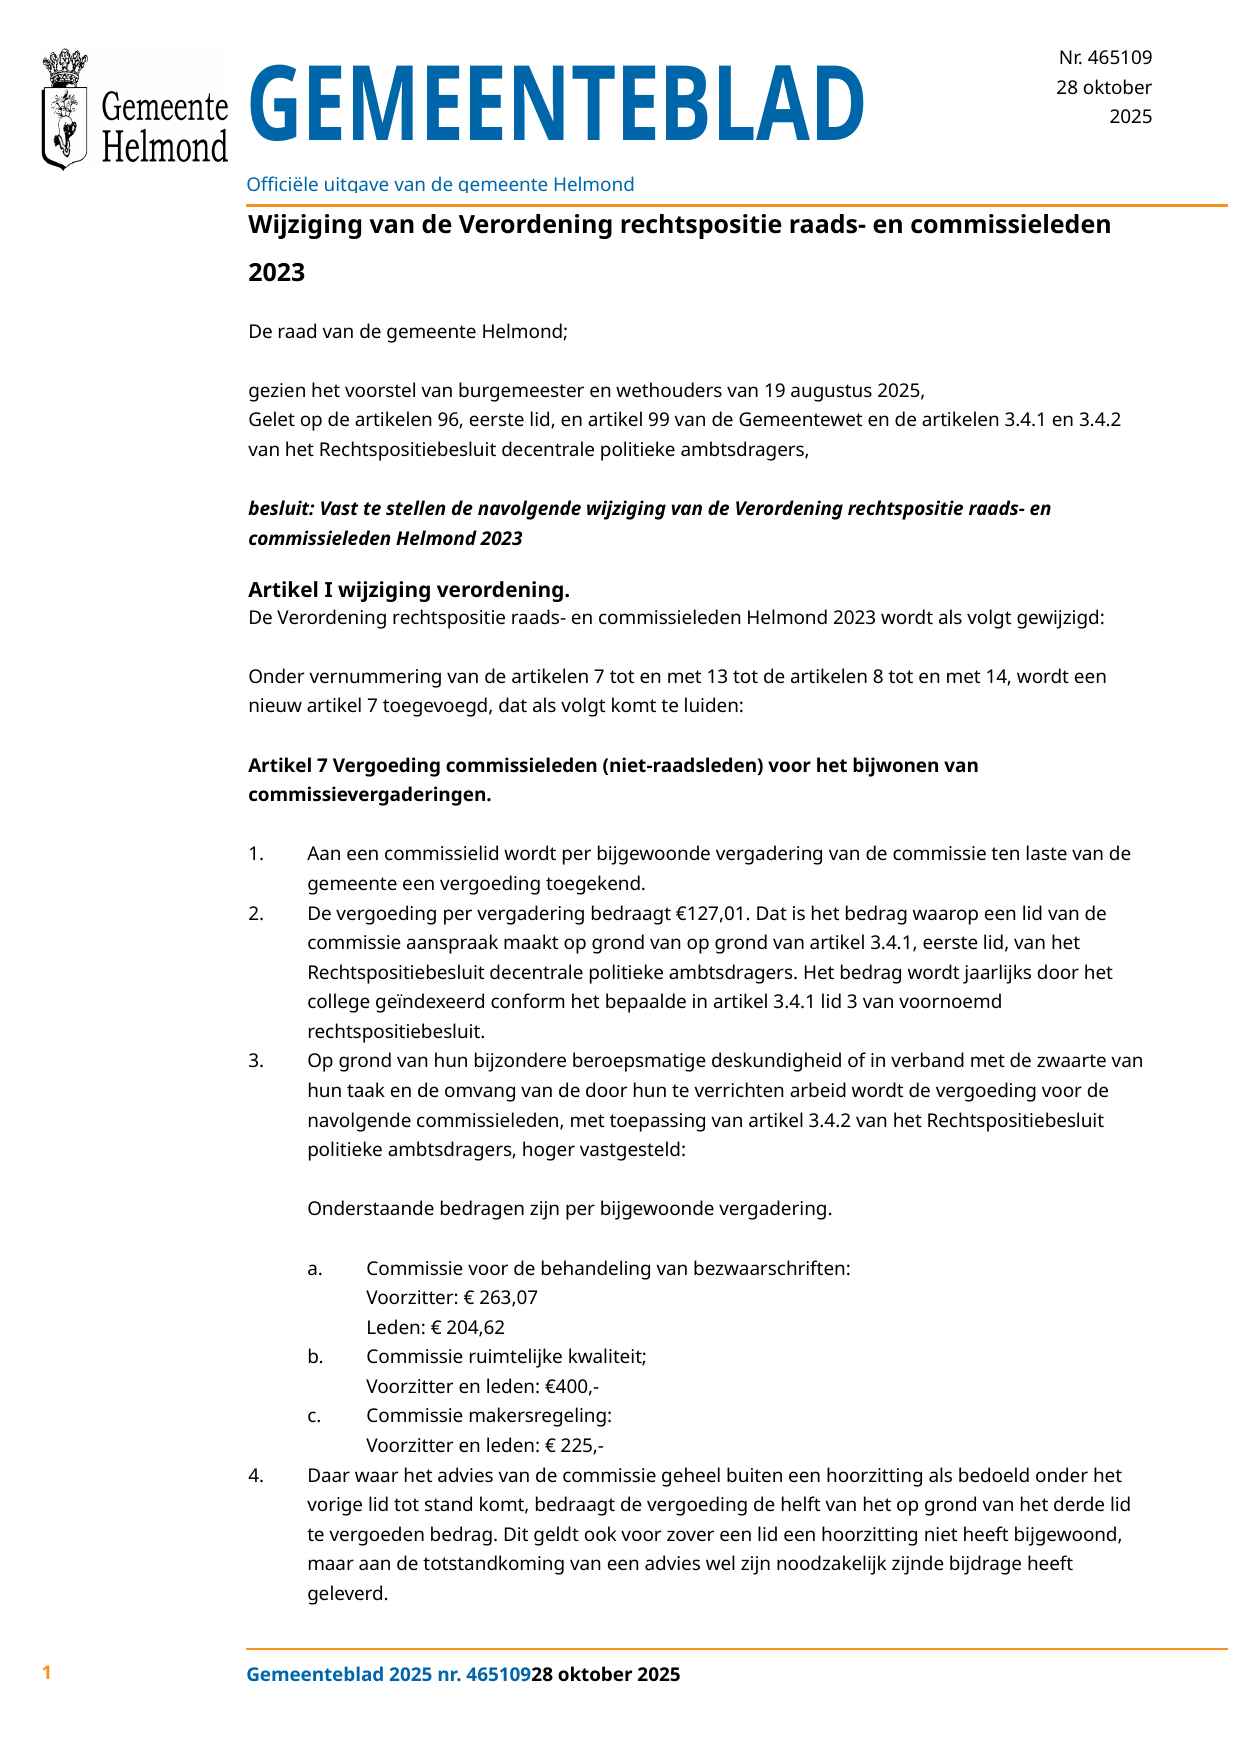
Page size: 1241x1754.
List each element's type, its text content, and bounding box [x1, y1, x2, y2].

list Onderstaande bedragen zijn per bijgewoonde vergadering. [248, 1196, 1152, 1221]
picture [41, 47, 231, 172]
list Voorzitter en leden: € 225,- [307, 1432, 1152, 1458]
text De raad van de gemeente Helmond; [248, 318, 1152, 344]
text Gelet op de artikelen 96, eerste lid, en artikel 99 van de Gemeentewet en de artikelen 3.4.1 en 3.4.2 van het Rechtspositiebesluit decentrale politieke ambtsdragers, [248, 407, 1152, 462]
text Artikel 7 Vergoeding commissieleden (niet-raadsleden) voor het bijwonen van commissievergaderingen. [248, 752, 1152, 807]
text De Verordening rechtspositie raads- en commissieleden Helmond 2023 wordt als volgt gewijzigd: [248, 604, 1152, 629]
text gezien het voorstel van burgemeester en wethouders van 19 augustus 2025, [248, 377, 1152, 403]
list Leden: € 204,62 [307, 1314, 1152, 1339]
text besluit: Vast te stellen de navolgende wijziging van de Verordening rechtspositie raads- en commissieleden Helmond 2023 [248, 495, 1152, 551]
list Commissie ruimtelijke kwaliteit; [307, 1343, 1152, 1369]
list Daar waar het advies van de commissie geheel buiten een hoorzitting als bedoeld onder het vorige lid tot stand komt, bedraagt de vergoeding de helft van het op grond van het derde lid te vergoeden bedrag. Dit geldt ook voor zover een lid een hoorzitting niet heeft bijgewoond, maar aan de totstandkoming van een advies wel zijn noodzakelijk zijnde bijdrage heeft geleverd. [248, 1462, 1152, 1606]
list Op grond van hun bijzondere beroepsmatige deskundigheid of in verband met de zwaarte van hun taak en de omvang van de door hun te verrichten arbeid wordt de vergoeding voor de navolgende commissieleden, met toepassing van artikel 3.4.2 van het Rechtspositiebesluit politieke ambtsdragers, hoger vastgesteld: [248, 1048, 1152, 1162]
list De vergoeding per vergadering bedraagt €127,01. Dat is het bedrag waarop een lid van de commissie aanspraak maakt op grond van op grond van artikel 3.4.1, eerste lid, van het Rechtspositiebesluit decentrale politieke ambtsdragers. Het bedrag wordt jaarlijks door het college geïndexeerd conform het bepaalde in artikel 3.4.1 lid 3 van voornoemd rechtspositiebesluit. [248, 900, 1152, 1044]
list Aan een commissielid wordt per bijgewoonde vergadering van de commissie ten laste van de gemeente een vergoeding toegekend. [248, 841, 1152, 896]
text Wijziging van de Verordening rechtspositie raads- en commissieleden 2023 [248, 207, 1152, 288]
text Onder vernummering van de artikelen 7 tot en met 13 tot de artikelen 8 tot en met 14, wordt een nieuw artikel 7 toegevoegd, dat als volgt komt te luiden: [248, 663, 1152, 718]
list Voorzitter: € 263,07 [307, 1284, 1152, 1310]
list Commissie voor de behandeling van bezwaarschriften: [307, 1255, 1152, 1280]
list Voorzitter en leden: €400,- [307, 1373, 1152, 1399]
list Commissie makersregeling: [307, 1403, 1152, 1428]
text Artikel I wijziging verordening. [248, 575, 1152, 604]
